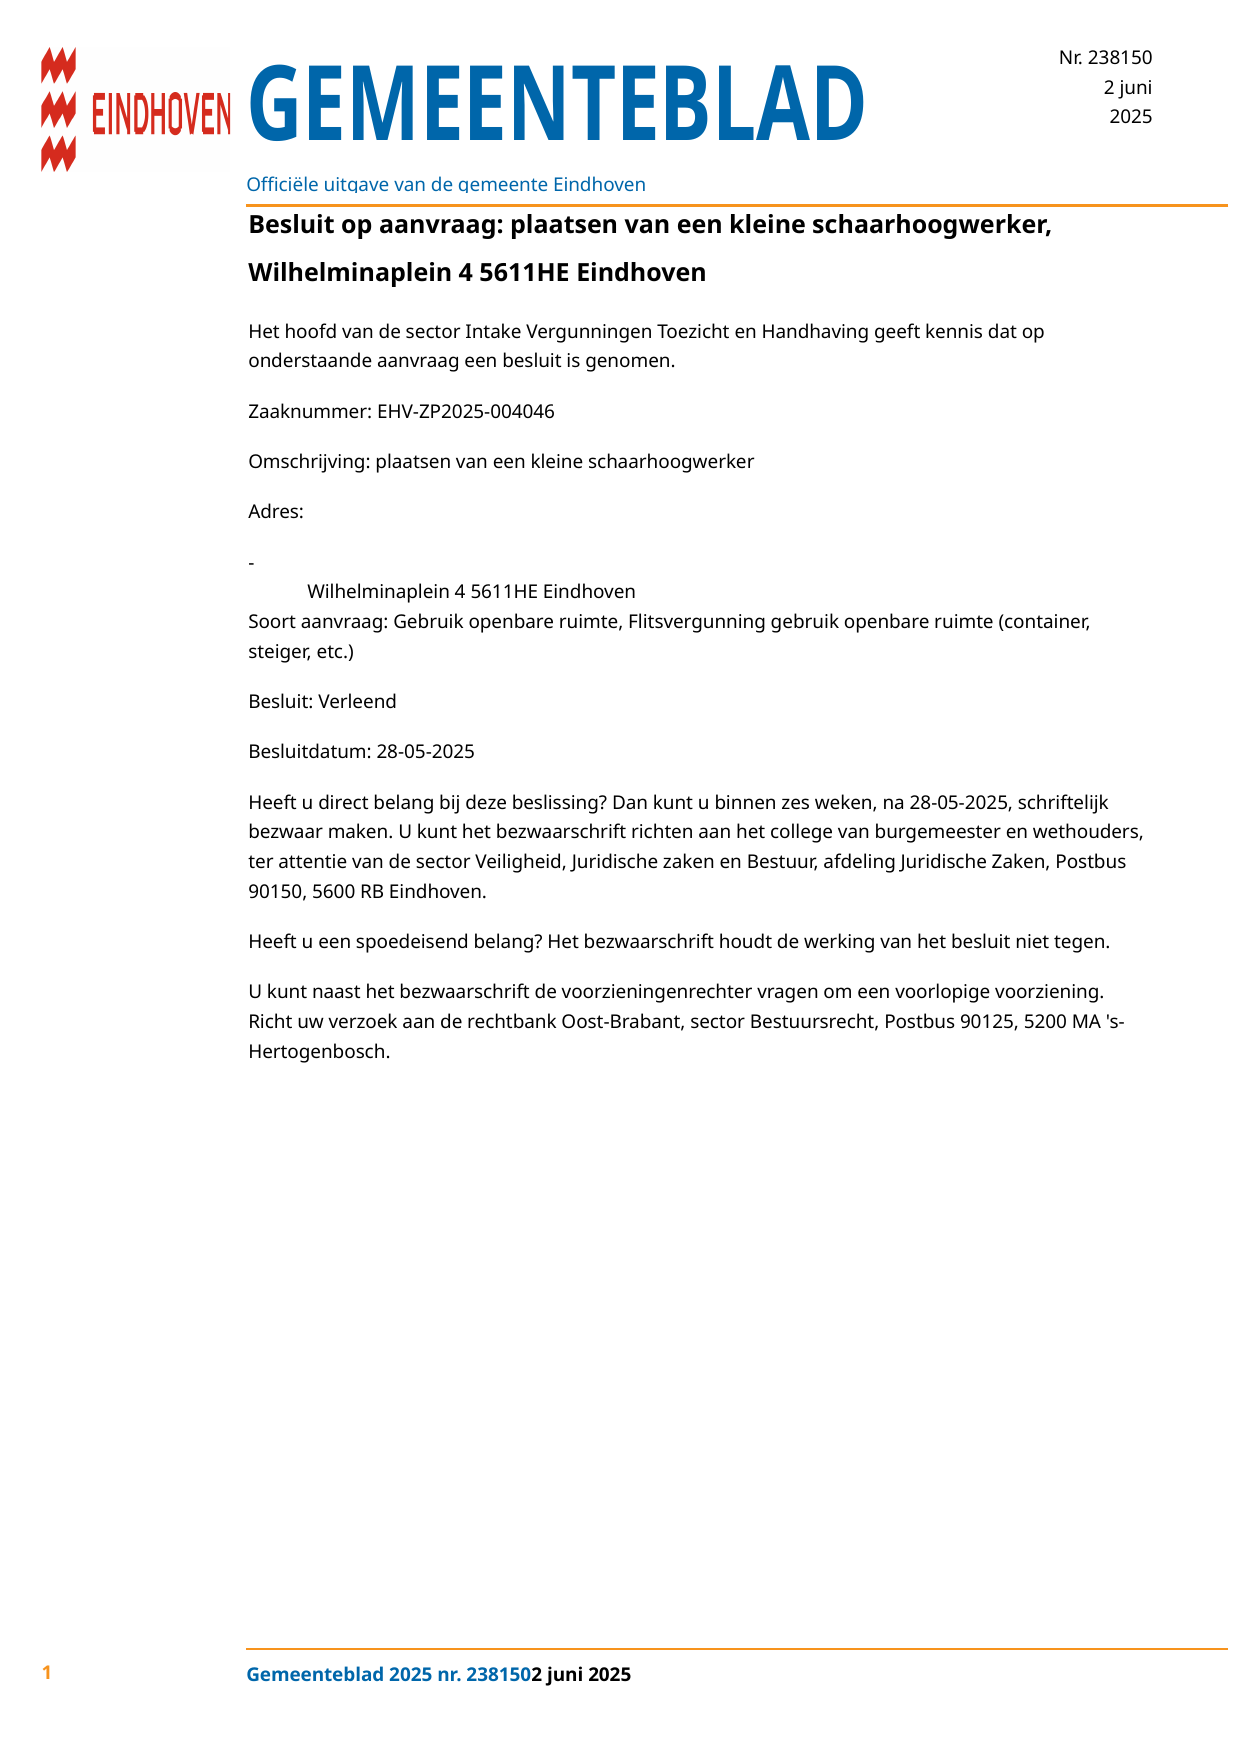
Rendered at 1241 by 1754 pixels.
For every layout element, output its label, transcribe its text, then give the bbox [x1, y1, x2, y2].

text Soort aanvraag: Gebruik openbare ruimte, Flitsvergunning gebruik openbare ruimte (container, steiger, etc.) [248, 608, 1152, 664]
list Wilhelminaplein 4 5611HE Eindhoven [248, 579, 1152, 604]
text Besluitdatum: 28-05-2025 [248, 739, 1152, 764]
text Heeft u een spoedeisend belang? Het bezwaarschrift houdt de werking van het besluit niet tegen. [248, 928, 1152, 954]
text U kunt naast het bezwaarschrift de voorzieningenrechter vragen om een voorlopige voorziening. Richt uw verzoek aan de rechtbank Oost-Brabant, sector Bestuursrecht, Postbus 90125, 5200 MA 's-Hertogenbosch. [248, 979, 1152, 1064]
picture [41, 47, 231, 172]
text Het hoofd van de sector Intake Vergunningen Toezicht en Handhaving geeft kennis dat op onderstaande aanvraag een besluit is genomen. [248, 318, 1152, 373]
text Adres: [248, 499, 1152, 524]
text Besluit op aanvraag: plaatsen van een kleine schaarhoogwerker, Wilhelminaplein 4 5611HE Eindhoven [248, 207, 1152, 288]
text Zaaknummer: EHV-ZP2025-004046 [248, 398, 1152, 424]
text Heeft u direct belang bij deze beslissing? Dan kunt u binnen zes weken, na 28-05-2025, schriftelijk bezwaar maken. U kunt het bezwaarschrift richten aan het college van burgemeester en wethouders, ter attentie van de sector Veiligheid, Juridische zaken en Bestuur, afdeling Juridische Zaken, Postbus 90150, 5600 RB Eindhoven. [248, 789, 1152, 904]
text Besluit: Verleend [248, 688, 1152, 714]
text Omschrijving: plaatsen van een kleine schaarhoogwerker [248, 448, 1152, 474]
